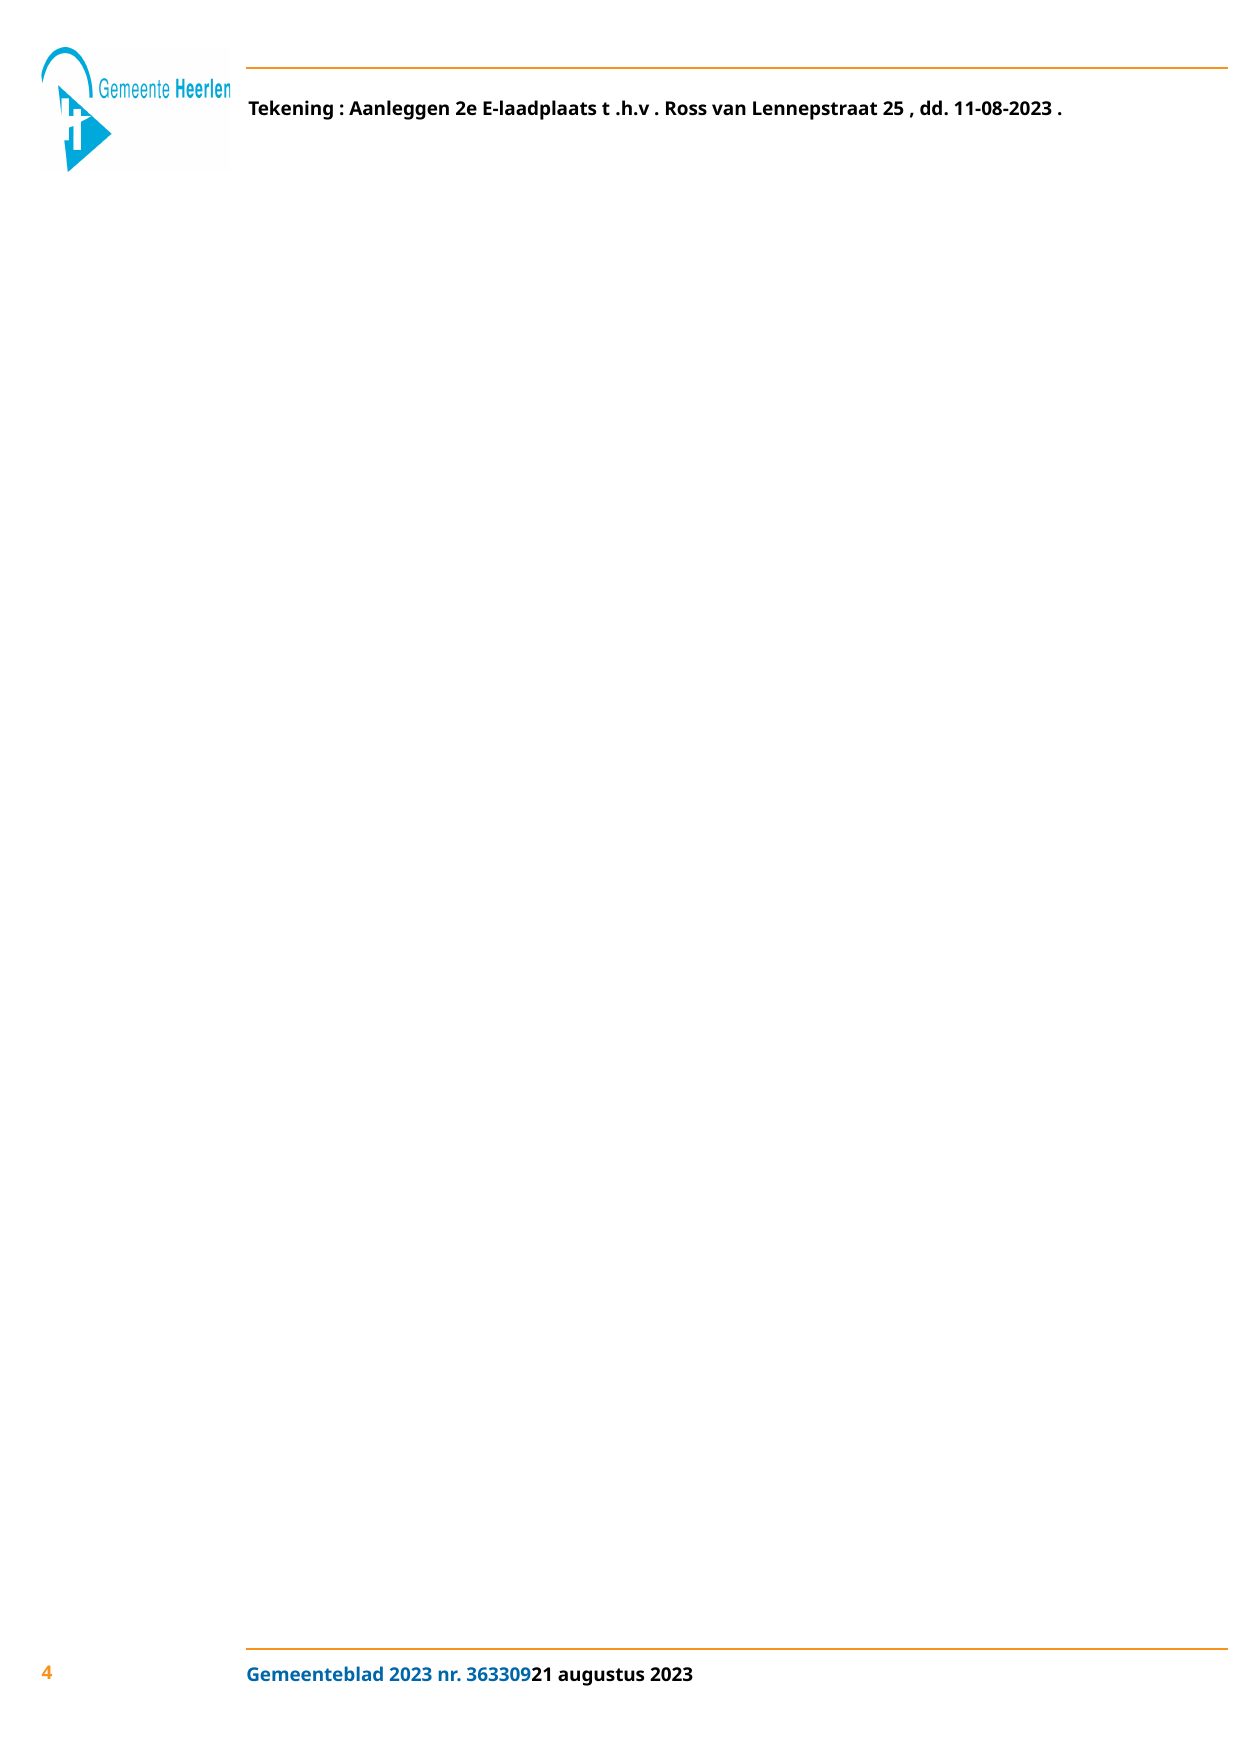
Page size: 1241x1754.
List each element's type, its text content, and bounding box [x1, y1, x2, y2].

picture [41, 47, 59, 70]
text Tekening : Aanleggen 2e E-laadplaats t .h.v . Ross van Lennepstraat 25 , dd. 11-08-2023 . [248, 95, 1152, 121]
picture [41, 47, 231, 172]
